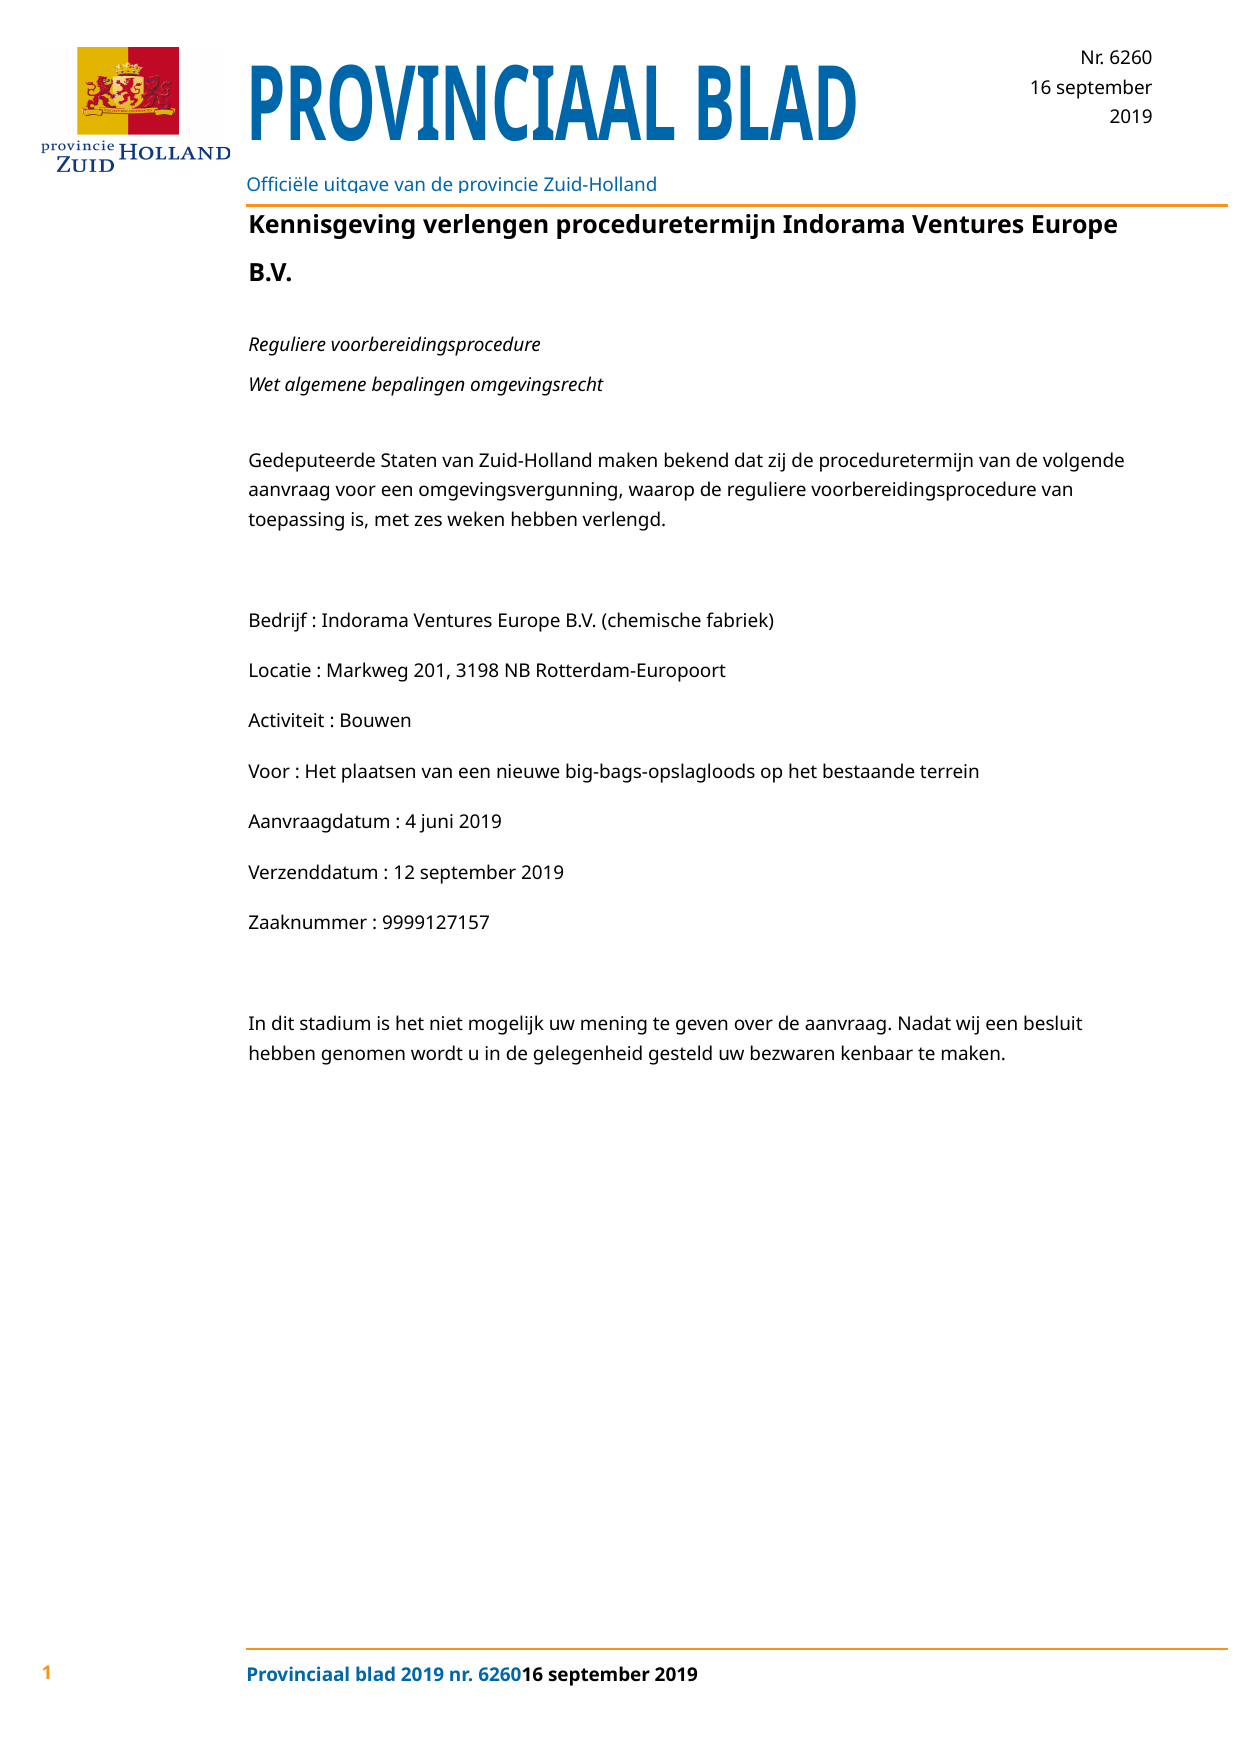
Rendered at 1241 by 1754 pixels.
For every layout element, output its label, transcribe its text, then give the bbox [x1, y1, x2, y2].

text Activiteit : Bouwen [248, 708, 1152, 733]
picture [41, 47, 231, 172]
text Locatie : Markweg 201, 3198 NB Rotterdam-Europoort [248, 657, 1152, 683]
text Kennisgeving verlengen proceduretermijn Indorama Ventures Europe B.V. [248, 207, 1152, 288]
text Verzenddatum : 12 september 2019 [248, 859, 1152, 885]
text Bedrijf : Indorama Ventures Europe B.V. (chemische fabriek) [248, 607, 1152, 633]
text Wet algemene bepalingen omgevingsrecht [248, 371, 1152, 396]
text Voor : Het plaatsen van een nieuwe big-bags-opslagloods op het bestaande terrein [248, 758, 1152, 784]
text Gedeputeerde Staten van Zuid-Holland maken bekend dat zij de proceduretermijn van de volgende aanvraag voor een omgevingsvergunning, waarop de reguliere voorbereidingsprocedure van toepassing is, met zes weken hebben verlengd. [248, 447, 1152, 532]
text Zaaknummer : 9999127157 [248, 909, 1152, 935]
text In dit stadium is het niet mogelijk uw mening te geven over de aanvraag. Nadat wij een besluit hebben genomen wordt u in de gelegenheid gesteld uw bezwaren kenbaar te maken. [248, 1010, 1152, 1066]
text Reguliere voorbereidingsprocedure [248, 331, 1152, 357]
text Aanvraagdatum : 4 juni 2019 [248, 808, 1152, 834]
